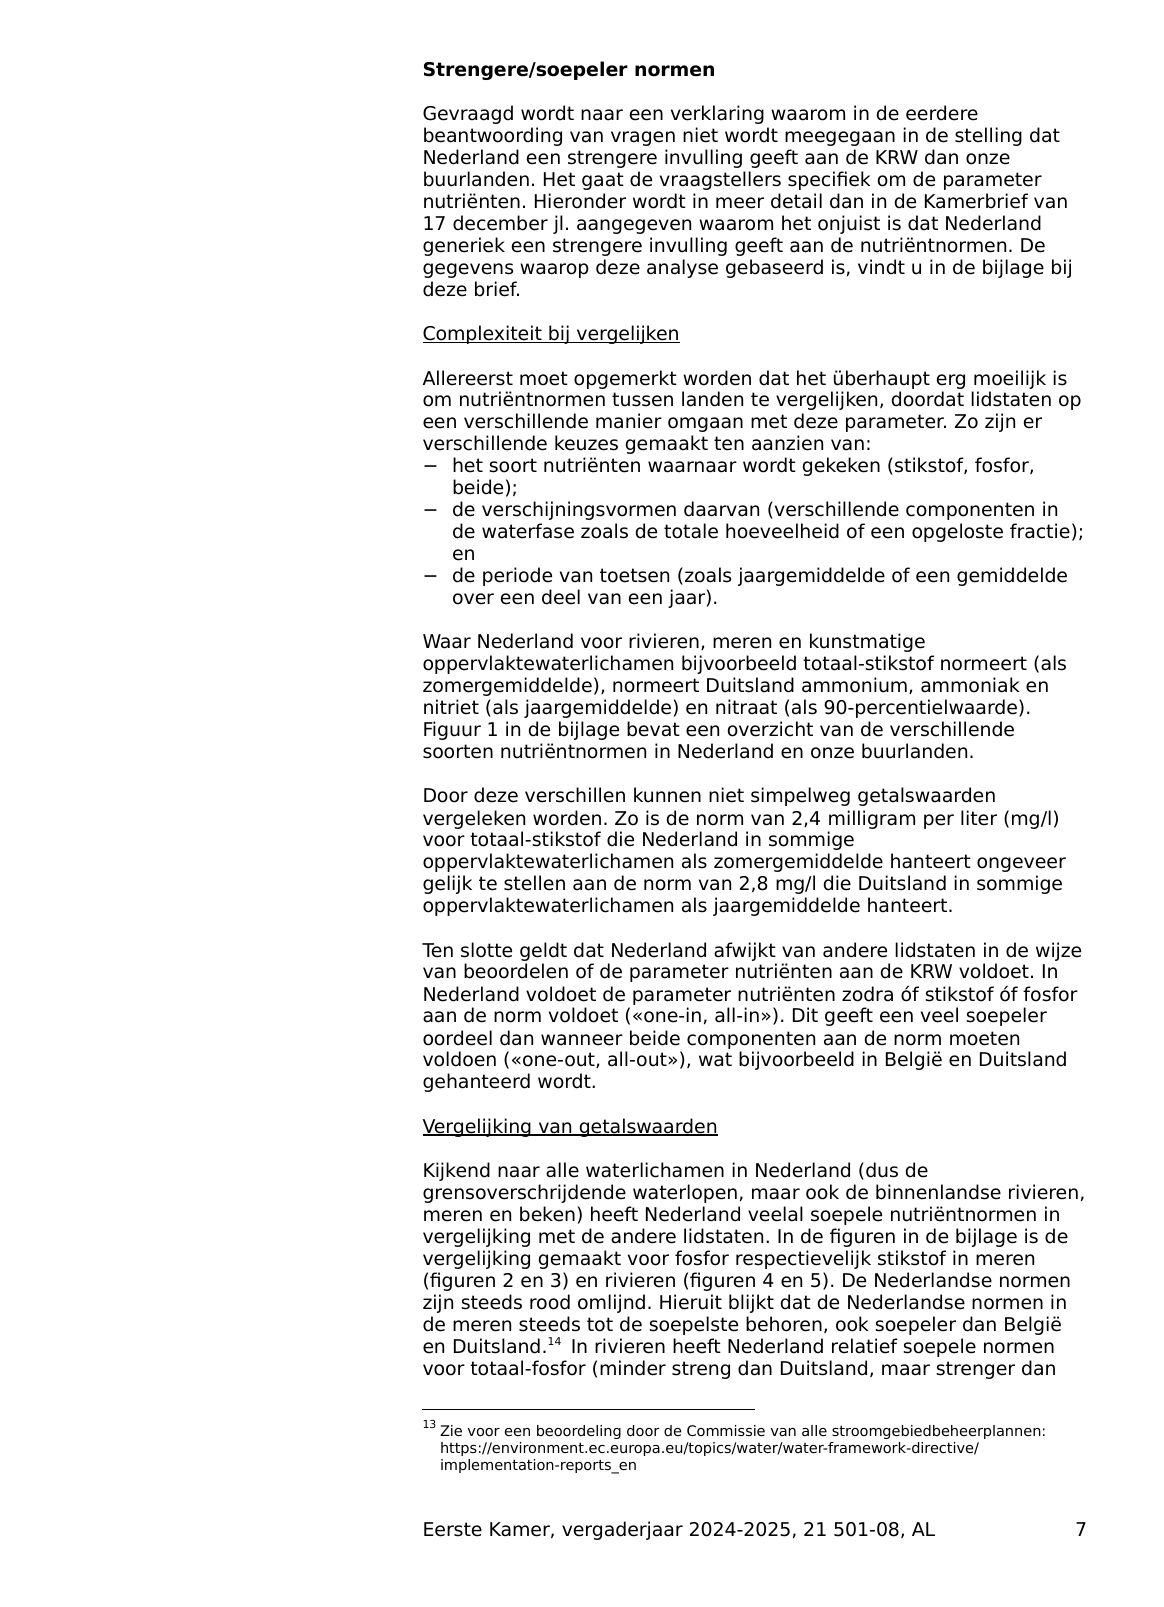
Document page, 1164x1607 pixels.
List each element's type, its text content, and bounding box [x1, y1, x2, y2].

subtitle Strengere/soepeler normen [422, 59, 1087, 81]
subtitle Vergelijking van getalswaarden [422, 1116, 1087, 1137]
text Gevraagd wordt naar een verklaring waarom in de eerdere beantwoording van vragen niet wordt meegegaan in de stelling dat Nederland een strengere invulling geeft aan de KRW dan onze buurlanden. Het gaat de vraagstellers specifiek om de parameter nutriënten. Hieronder wordt in meer detail dan in de Kamerbrief van 17 december jl. aangegeven waarom het onjuist is dat Nederland generiek een strengere invulling geeft aan de nutriëntnormen. De gegevens waarop deze analyse gebaseerd is, vindt u in de bijlage bij deze brief. [422, 103, 1087, 301]
text Zie voor een beoordeling door de Commissie van alle stroomgebiedbeheerplannen: https://environment.ec.europa.eu/topics/water/water-framework-directive/implementation-reports_en [422, 1418, 1087, 1474]
text − de periode van toetsen (zoals jaargemiddelde of een gemiddelde over een deel van een jaar). [422, 565, 1087, 609]
subtitle Complexiteit bij vergelijken [422, 323, 1087, 345]
text Kijkend naar alle waterlichamen in Nederland (dus de grensoverschrijdende waterlopen, maar ook de binnenlandse rivieren, meren en beken) heeft Nederland veelal soepele nutriëntnormen in vergelijking met de andere lidstaten. In de figuren in de bijlage is de vergelijking gemaakt voor fosfor respectievelijk stikstof in meren (figuren 2 en 3) en rivieren (figuren 4 en 5). De Nederlandse normen zijn steeds rood omlijnd. Hieruit blijkt dat de Nederlandse normen in de meren steeds tot de soepelste behoren, ook soepeler dan België en Duitsland. In rivieren heeft Nederland relatief soepele normen voor totaal-fosfor (minder streng dan Duitsland, maar strenger dan [422, 1160, 1087, 1379]
text Waar Nederland voor rivieren, meren en kunstmatige oppervlaktewaterlichamen bijvoorbeeld totaal-stikstof normeert (als zomergemiddelde), normeert Duitsland ammonium, ammoniak en nitriet (als jaargemiddelde) en nitraat (als 90-percentielwaarde). Figuur 1 in de bijlage bevat een overzicht van de verschillende soorten nutriëntnormen in Nederland en onze buurlanden. [422, 631, 1087, 763]
text Ten slotte geldt dat Nederland afwijkt van andere lidstaten in de wijze van beoordelen of de parameter nutriënten aan de KRW voldoet. In Nederland voldoet de parameter nutriënten zodra óf stikstof óf fosfor aan de norm voldoet («one-in, all-in»). Dit geeft een veel soepeler oordeel dan wanneer beide componenten aan de norm moeten voldoen («one-out, all-out»), wat bijvoorbeeld in België en Duitsland gehanteerd wordt. [422, 939, 1087, 1093]
text − de verschijningsvormen daarvan (verschillende componenten in de waterfase zoals de totale hoeveelheid of een opgeloste fractie); en [422, 499, 1087, 565]
text − het soort nutriënten waarnaar wordt gekeken (stikstof, fosfor, beide); [422, 455, 1087, 499]
text Door deze verschillen kunnen niet simpelweg getalswaarden vergeleken worden. Zo is de norm van 2,4 milligram per liter (mg/l) voor totaal-stikstof die Nederland in sommige oppervlaktewaterlichamen als zomergemiddelde hanteert ongeveer gelijk te stellen aan de norm van 2,8 mg/l die Duitsland in sommige oppervlaktewaterlichamen als jaargemiddelde hanteert. [422, 785, 1087, 917]
text Allereerst moet opgemerkt worden dat het überhaupt erg moeilijk is om nutriëntnormen tussen landen te vergelijken, doordat lidstaten op een verschillende manier omgaan met deze parameter. Zo zijn er verschillende keuzes gemaakt ten aanzien van: [422, 367, 1087, 455]
